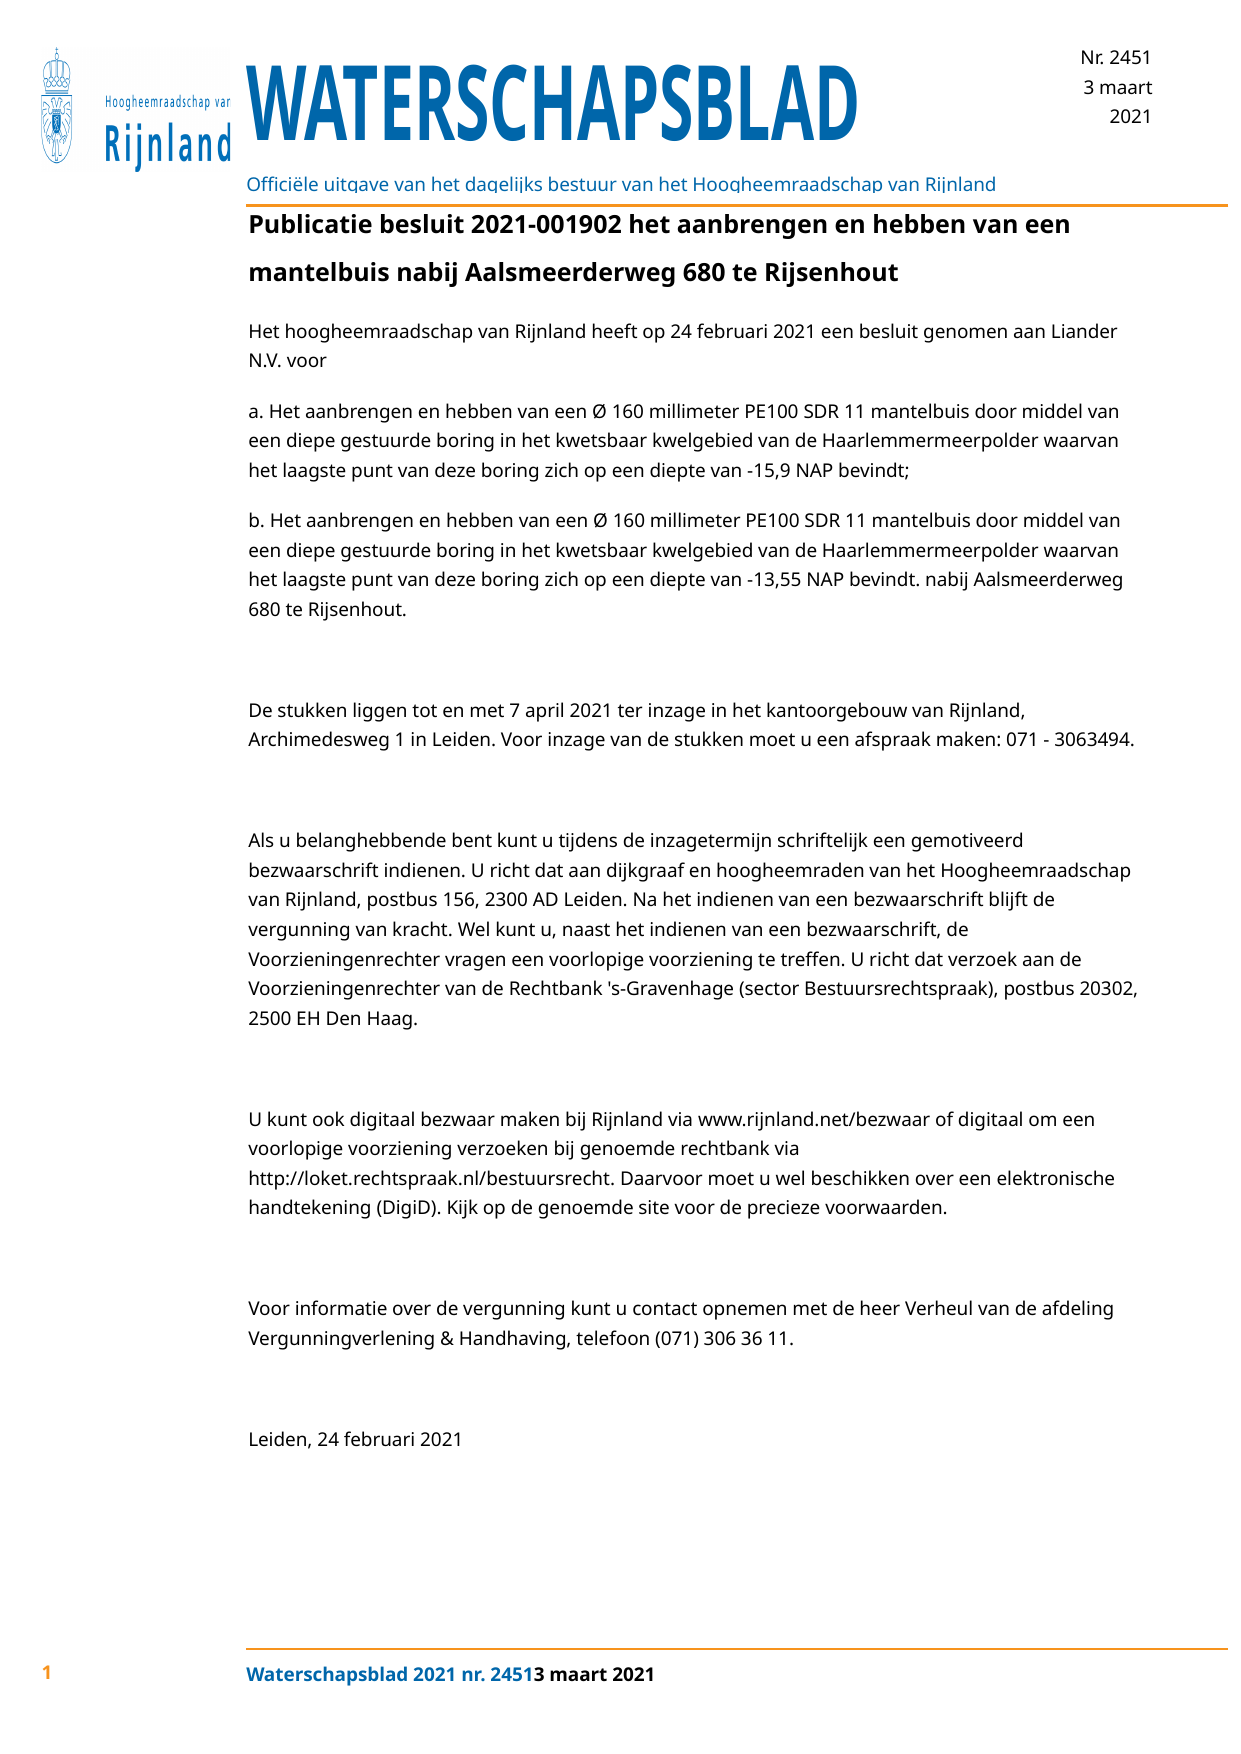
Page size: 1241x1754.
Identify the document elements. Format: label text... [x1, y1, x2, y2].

text b. Het aanbrengen en hebben van een Ø 160 millimeter PE100 SDR 11 mantelbuis door middel van een diepe gestuurde boring in het kwetsbaar kwelgebied van de Haarlemmermeerpolder waarvan het laagste punt van deze boring zich op een diepte van -13,55 NAP bevindt. nabij Aalsmeerderweg 680 te Rijsenhout. [248, 507, 1152, 622]
text U kunt ook digitaal bezwaar maken bij Rijnland via www.rijnland.net/bezwaar of digitaal om een voorlopige voorziening verzoeken bij genoemde rechtbank via http://loket.rechtspraak.nl/bestuursrecht. Daarvoor moet u wel beschikken over een elektronische handtekening (DigiD). Kijk op de genoemde site voor de precieze voorwaarden. [248, 1106, 1152, 1220]
text a. Het aanbrengen en hebben van een Ø 160 millimeter PE100 SDR 11 mantelbuis door middel van een diepe gestuurde boring in het kwetsbaar kwelgebied van de Haarlemmermeerpolder waarvan het laagste punt van deze boring zich op een diepte van -15,9 NAP bevindt; [248, 398, 1152, 483]
text Publicatie besluit 2021-001902 het aanbrengen en hebben van een mantelbuis nabij Aalsmeerderweg 680 te Rijsenhout [248, 207, 1152, 288]
picture [41, 47, 231, 172]
text Als u belanghebbende bent kunt u tijdens de inzagetermijn schriftelijk een gemotiveerd bezwaarschrift indienen. U richt dat aan dijkgraaf en hoogheemraden van het Hoogheemraadschap van Rijnland, postbus 156, 2300 AD Leiden. Na het indienen van een bezwaarschrift blijft de vergunning van kracht. Wel kunt u, naast het indienen van een bezwaarschrift, de Voorzieningenrechter vragen een voorlopige voorziening te treffen. U richt dat verzoek aan de Voorzieningenrechter van de Rechtbank 's-Gravenhage (sector Bestuursrechtspraak), postbus 20302, 2500 EH Den Haag. [248, 827, 1152, 1031]
text Het hoogheemraadschap van Rijnland heeft op 24 februari 2021 een besluit genomen aan Liander N.V. voor [248, 318, 1152, 373]
text Voor informatie over de vergunning kunt u contact opnemen met de heer Verheul van de afdeling Vergunningverlening & Handhaving, telefoon (071) 306 36 11. [248, 1295, 1152, 1351]
text Leiden, 24 februari 2021 [248, 1426, 1152, 1452]
text De stukken liggen tot en met 7 april 2021 ter inzage in het kantoorgebouw van Rijnland, Archimedesweg 1 in Leiden. Voor inzage van de stukken moet u een afspraak maken: 071 - 3063494. [248, 697, 1152, 752]
